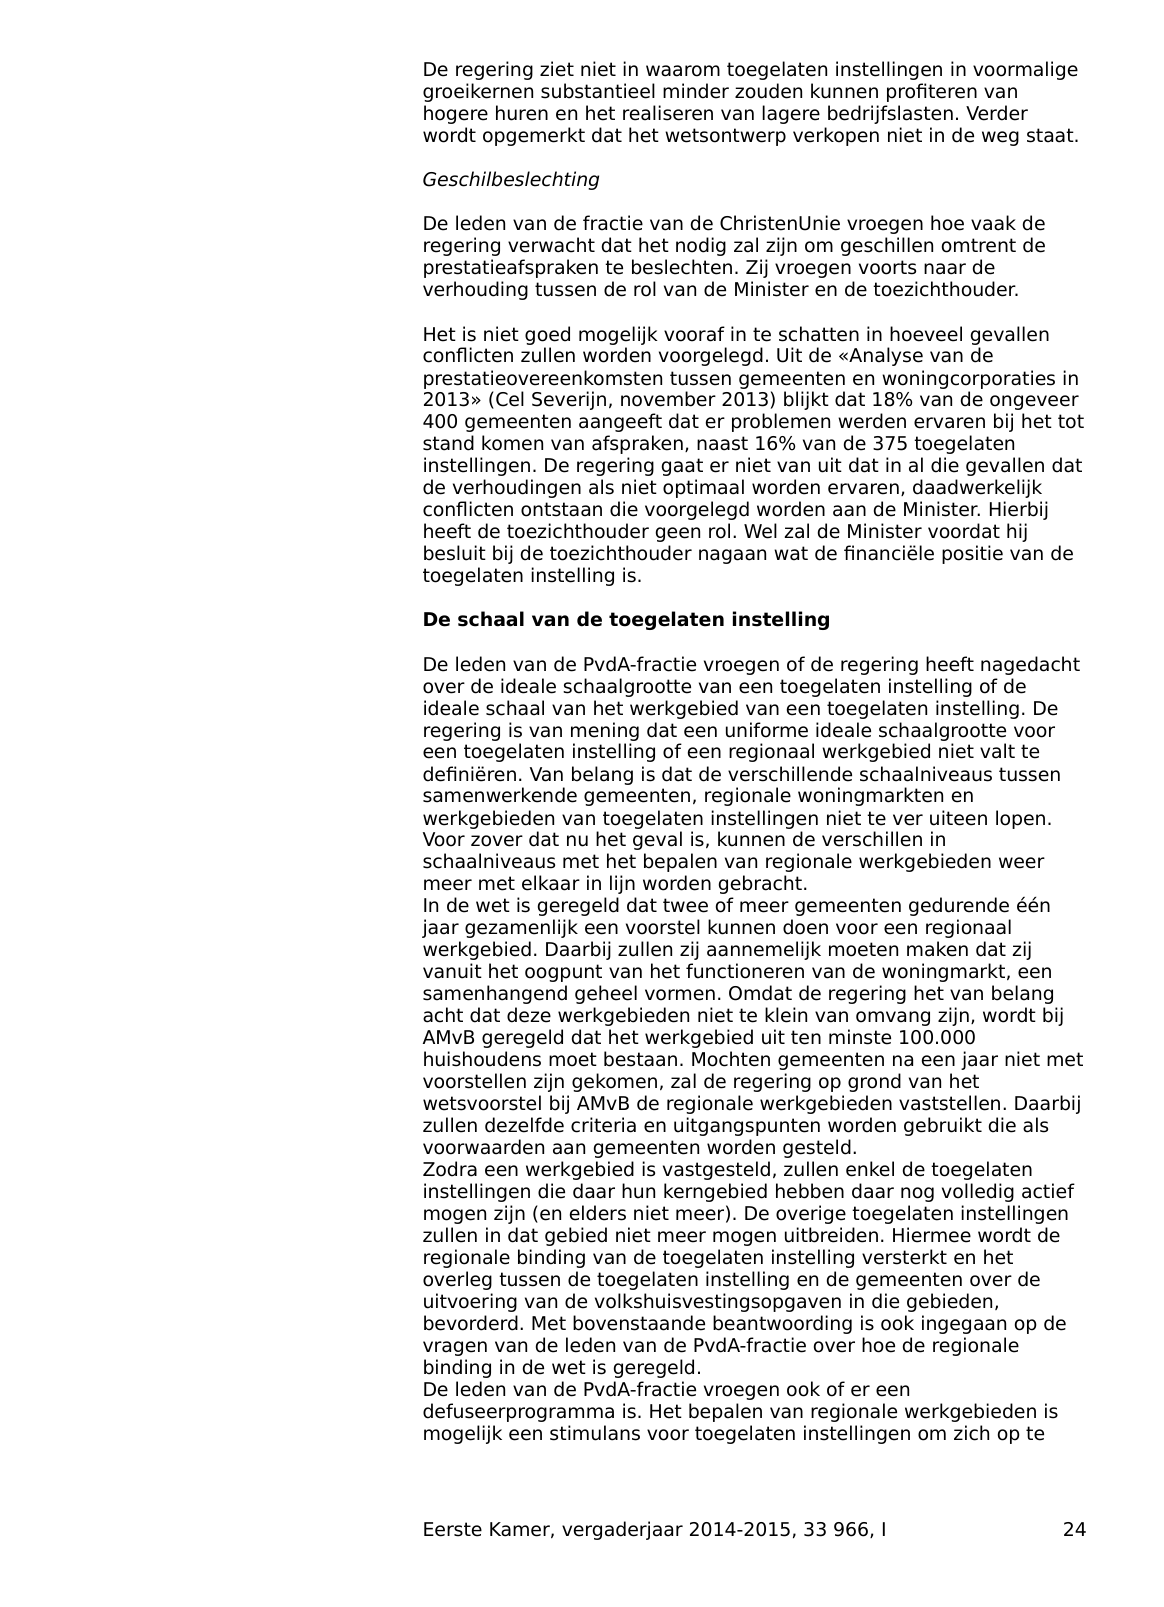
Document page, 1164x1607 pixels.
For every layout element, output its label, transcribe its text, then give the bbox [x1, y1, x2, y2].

text De leden van de fractie van de ChristenUnie vroegen hoe vaak de regering verwacht dat het nodig zal zijn om geschillen omtrent de prestatieafspraken te beslechten. Zij vroegen voorts naar de verhouding tussen de rol van de Minister en de toezichthouder. [422, 213, 1087, 301]
subtitle De schaal van de toegelaten instelling [422, 609, 1087, 631]
text In de wet is geregeld dat twee of meer gemeenten gedurende één jaar gezamenlijk een voorstel kunnen doen voor een regionaal werkgebied. Daarbij zullen zij aannemelijk moeten maken dat zij vanuit het oogpunt van het functioneren van de woningmarkt, een samenhangend geheel vormen. Omdat de regering het van belang acht dat deze werkgebieden niet te klein van omvang zijn, wordt bij AMvB geregeld dat het werkgebied uit ten minste 100.000 huishoudens moet bestaan. Mochten gemeenten na een jaar niet met voorstellen zijn gekomen, zal de regering op grond van het wetsvoorstel bij AMvB de regionale werkgebieden vaststellen. Daarbij zullen dezelfde criteria en uitgangspunten worden gebruikt die als voorwaarden aan gemeenten worden gesteld. [422, 895, 1087, 1159]
text De leden van de PvdA-fractie vroegen ook of er een defuseerprogramma is. Het bepalen van regionale werkgebieden is mogelijk een stimulans voor toegelaten instellingen om zich op te [422, 1379, 1087, 1445]
text De leden van de PvdA-fractie vroegen of de regering heeft nagedacht over de ideale schaalgrootte van een toegelaten instelling of de ideale schaal van het werkgebied van een toegelaten instelling. De regering is van mening dat een uniforme ideale schaalgrootte voor een toegelaten instelling of een regionaal werkgebied niet valt te definiëren. Van belang is dat de verschillende schaalniveaus tussen samenwerkende gemeenten, regionale woningmarkten en werkgebieden van toegelaten instellingen niet te ver uiteen lopen. Voor zover dat nu het geval is, kunnen de verschillen in schaalniveaus met het bepalen van regionale werkgebieden weer meer met elkaar in lijn worden gebracht. [422, 653, 1087, 895]
text De regering ziet niet in waarom toegelaten instellingen in voormalige groeikernen substantieel minder zouden kunnen profiteren van hogere huren en het realiseren van lagere bedrijfslasten. Verder wordt opgemerkt dat het wetsontwerp verkopen niet in de weg staat. [422, 59, 1087, 147]
text Zodra een werkgebied is vastgesteld, zullen enkel de toegelaten instellingen die daar hun kerngebied hebben daar nog volledig actief mogen zijn (en elders niet meer). De overige toegelaten instellingen zullen in dat gebied niet meer mogen uitbreiden. Hiermee wordt de regionale binding van de toegelaten instelling versterkt en het overleg tussen de toegelaten instelling en de gemeenten over de uitvoering van de volkshuisvestingsopgaven in die gebieden, bevorderd. Met bovenstaande beantwoording is ook ingegaan op de vragen van de leden van de PvdA-fractie over hoe de regionale binding in de wet is geregeld. [422, 1159, 1087, 1379]
subtitle Geschilbeslechting [422, 169, 1087, 191]
text Het is niet goed mogelijk vooraf in te schatten in hoeveel gevallen conflicten zullen worden voorgelegd. Uit de «Analyse van de prestatieovereenkomsten tussen gemeenten en woningcorporaties in 2013» (Cel Severijn, november 2013) blijkt dat 18% van de ongeveer 400 gemeenten aangeeft dat er problemen werden ervaren bij het tot stand komen van afspraken, naast 16% van de 375 toegelaten instellingen. De regering gaat er niet van uit dat in al die gevallen dat de verhoudingen als niet optimaal worden ervaren, daadwerkelijk conflicten ontstaan die voorgelegd worden aan de Minister. Hierbij heeft de toezichthouder geen rol. Wel zal de Minister voordat hij besluit bij de toezichthouder nagaan wat de financiële positie van de toegelaten instelling is. [422, 323, 1087, 587]
